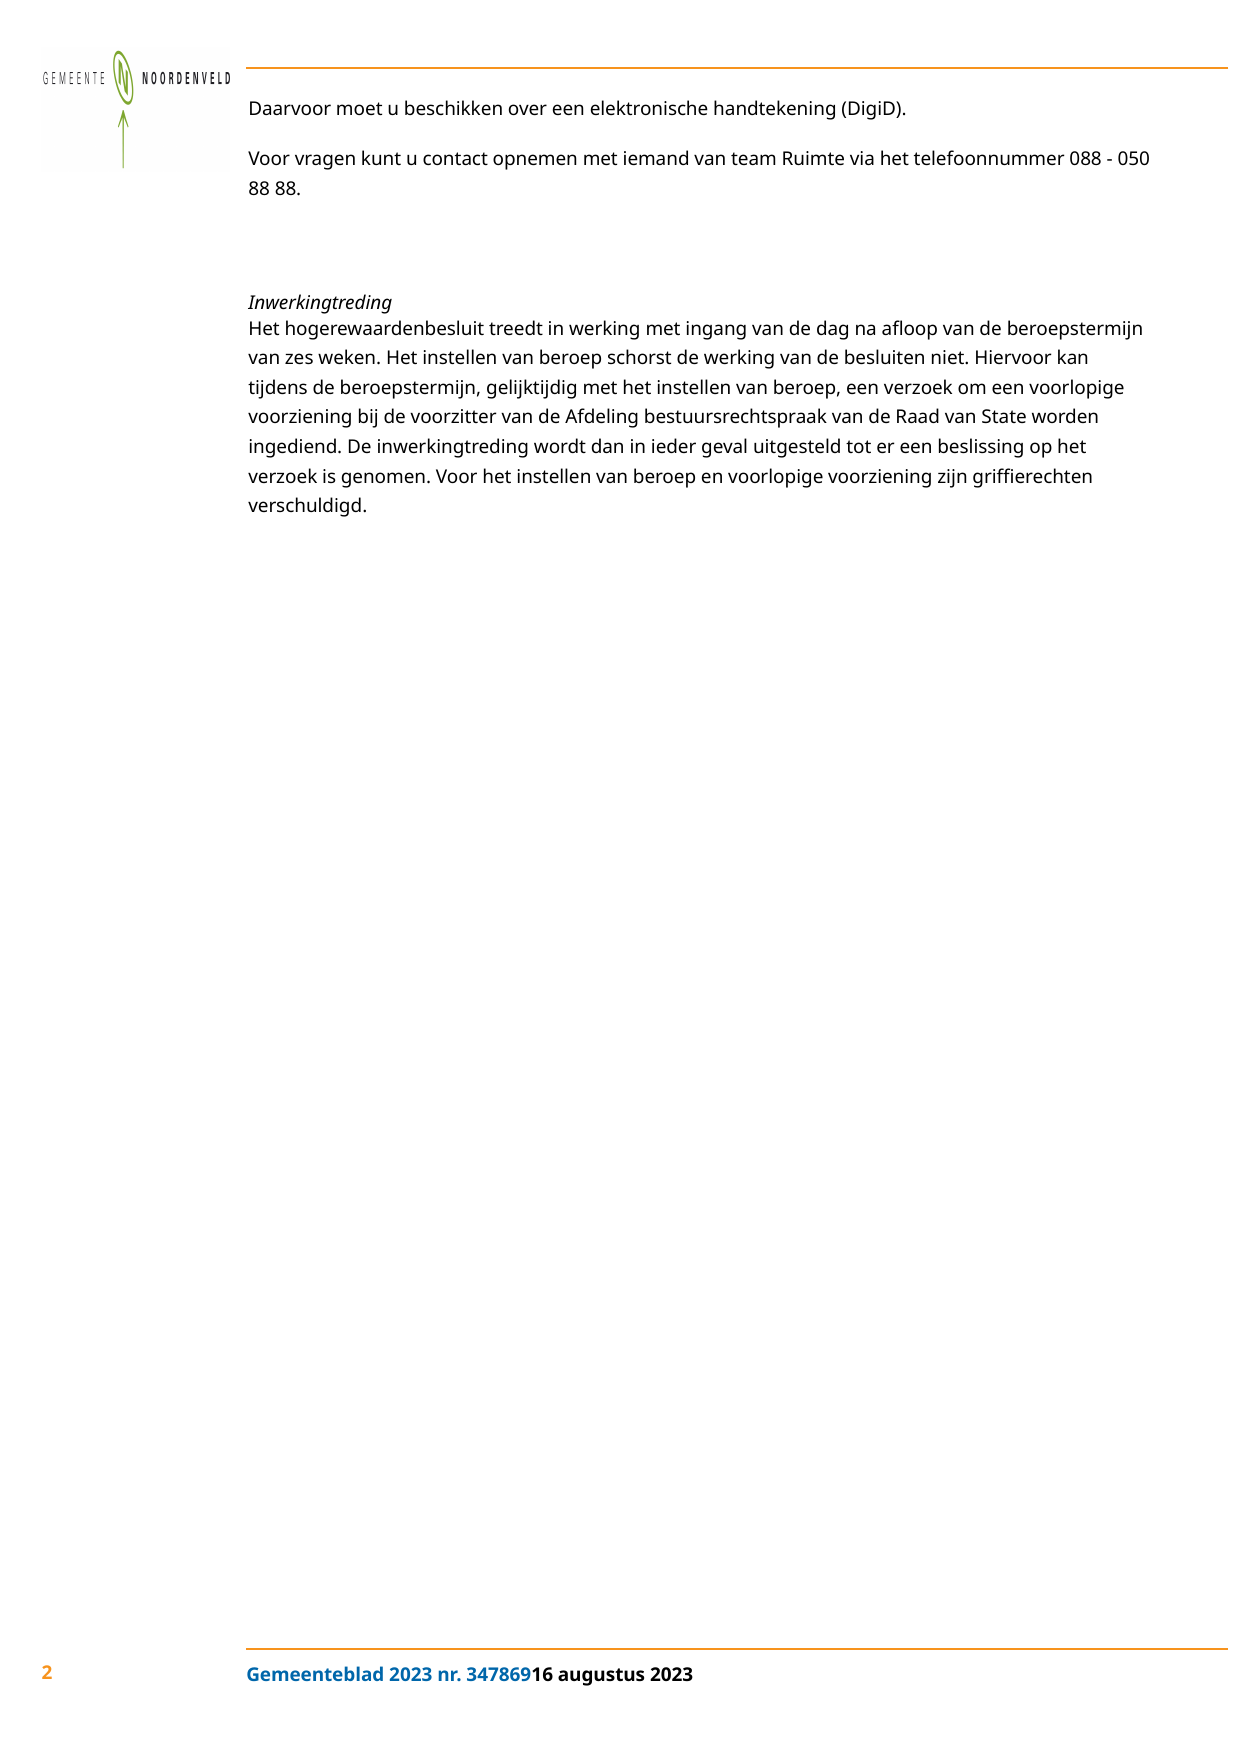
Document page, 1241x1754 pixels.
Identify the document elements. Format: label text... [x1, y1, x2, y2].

picture [41, 47, 231, 172]
text Voor vragen kunt u contact opnemen met iemand van team Ruimte via het telefoonnummer 088 - 050 88 88. [248, 145, 1152, 201]
text Inwerkingtreding [248, 289, 1152, 315]
text Daarvoor moet u beschikken over een elektronische handtekening (DigiD). [248, 95, 1152, 121]
text Het hogerewaardenbesluit treedt in werking met ingang van de dag na afloop van de beroepstermijn van zes weken. Het instellen van beroep schorst de werking van de besluiten niet. Hiervoor kan tijdens de beroepstermijn, gelijktijdig met het instellen van beroep, een verzoek om een voorlopige voorziening bij de voorzitter van de Afdeling bestuursrechtspraak van de Raad van State worden ingediend. De inwerkingtreding wordt dan in ieder geval uitgesteld tot er een beslissing op het verzoek is genomen. Voor het instellen van beroep en voorlopige voorziening zijn griffierechten verschuldigd. [248, 315, 1152, 518]
